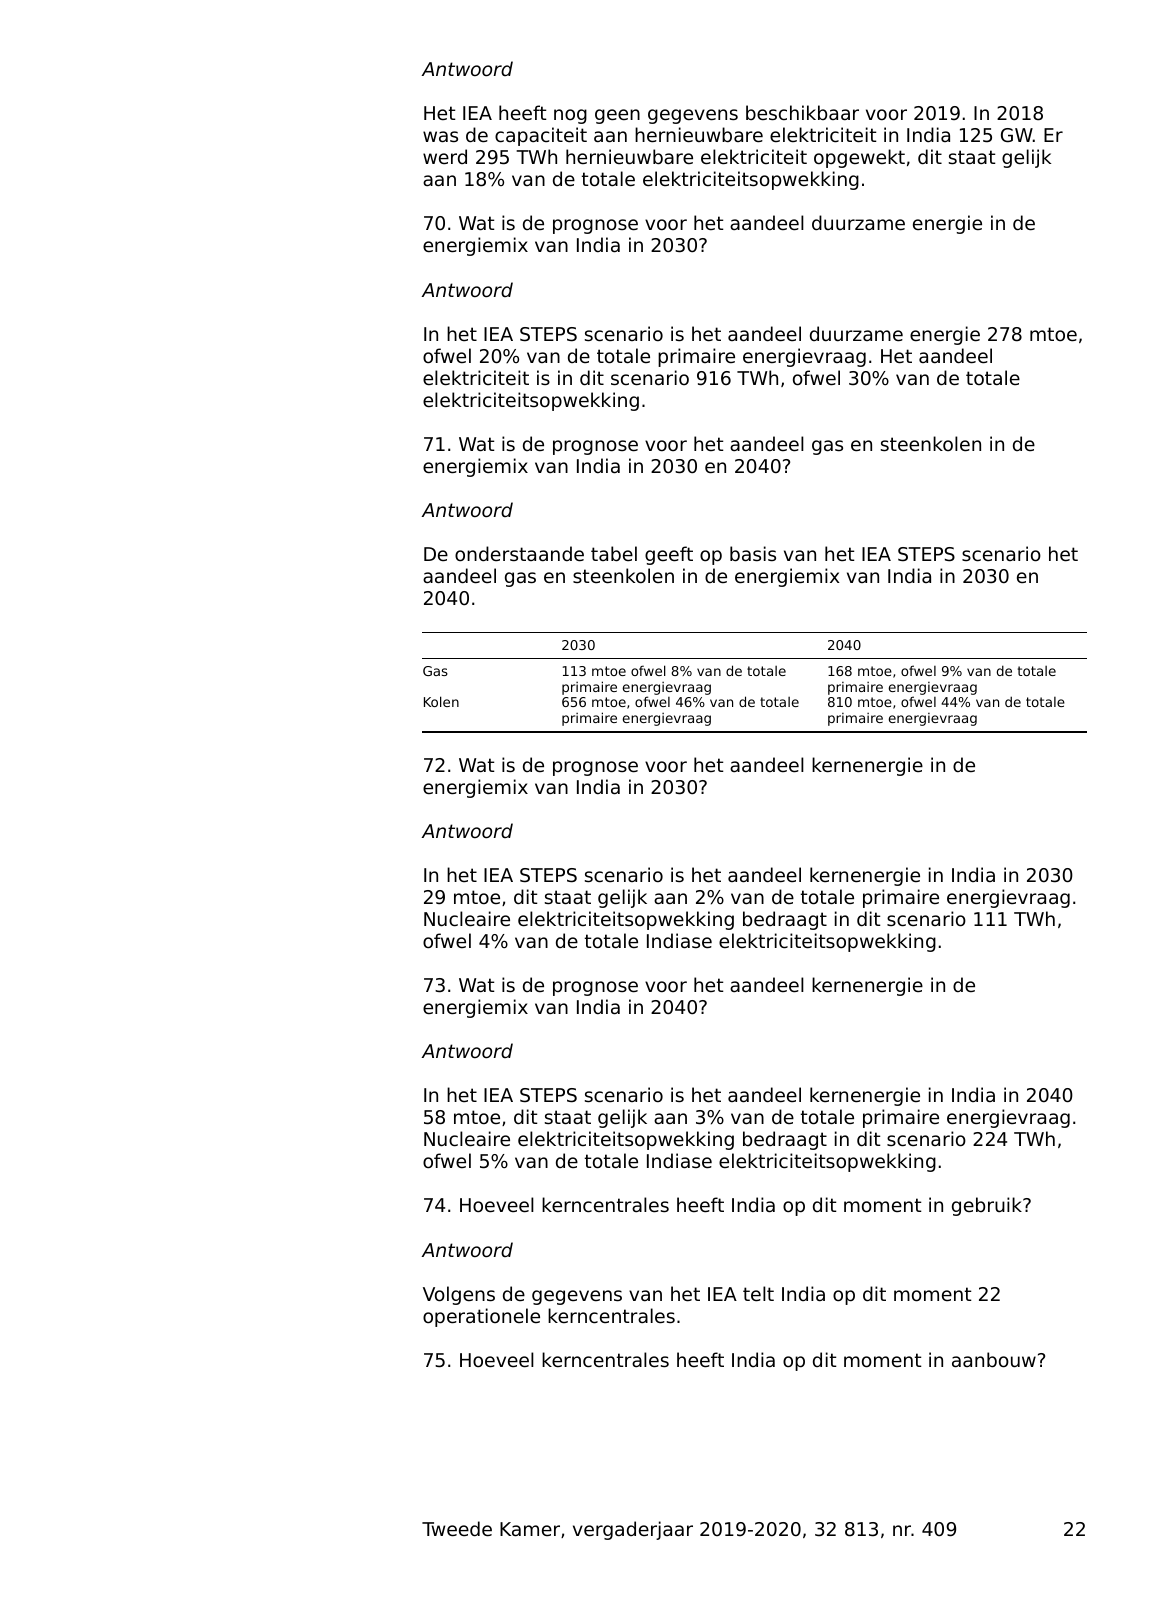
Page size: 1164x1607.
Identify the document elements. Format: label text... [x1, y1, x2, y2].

subtitle Antwoord [422, 1239, 1087, 1262]
table_cell 168 mtoe, ofwel 9% van de totale primaire energievraag [821, 659, 1087, 695]
text 74. Hoeveel kerncentrales heeft India op dit moment in gebruik? [422, 1195, 1087, 1217]
text 73. Wat is de prognose voor het aandeel kernenergie in de energiemix van India in 2040? [422, 975, 1087, 1019]
table_cell 810 mtoe, ofwel 44% van de totale primaire energievraag [821, 695, 1087, 731]
table_cell Kolen [422, 695, 555, 731]
table_header [422, 633, 555, 658]
subtitle Antwoord [422, 279, 1087, 301]
table_header 2030 [555, 633, 821, 658]
text 75. Hoeveel kerncentrales heeft India op dit moment in aanbouw? [422, 1350, 1087, 1372]
text 72. Wat is de prognose voor het aandeel kernenergie in de energiemix van India in 2030? [422, 754, 1087, 798]
text 70. Wat is de prognose voor het aandeel duurzame energie in de energiemix van India in 2030? [422, 213, 1087, 257]
table_header 2040 [821, 633, 1087, 658]
subtitle Antwoord [422, 500, 1087, 522]
subtitle Antwoord [422, 1041, 1087, 1063]
text In het IEA STEPS scenario is het aandeel kernenergie in India in 2040 58 mtoe, dit staat gelijk aan 3% van de totale primaire energievraag. Nucleaire elektriciteitsopwekking bedraagt in dit scenario 224 TWh, ofwel 5% van de totale Indiase elektriciteitsopwekking. [422, 1085, 1087, 1173]
text In het IEA STEPS scenario is het aandeel kernenergie in India in 2030 29 mtoe, dit staat gelijk aan 2% van de totale primaire energievraag. Nucleaire elektriciteitsopwekking bedraagt in dit scenario 111 TWh, ofwel 4% van de totale Indiase elektriciteitsopwekking. [422, 865, 1087, 953]
text Volgens de gegevens van het IEA telt India op dit moment 22 operationele kerncentrales. [422, 1284, 1087, 1328]
table_cell 113 mtoe ofwel 8% van de totale primaire energievraag [555, 659, 821, 695]
text In het IEA STEPS scenario is het aandeel duurzame energie 278 mtoe, ofwel 20% van de totale primaire energievraag. Het aandeel elektriciteit is in dit scenario 916 TWh, ofwel 30% van de totale elektriciteitsopwekking. [422, 324, 1087, 412]
text 71. Wat is de prognose voor het aandeel gas en steenkolen in de energiemix van India in 2030 en 2040? [422, 434, 1087, 478]
subtitle Antwoord [422, 59, 1087, 81]
subtitle Antwoord [422, 821, 1087, 843]
text De onderstaande tabel geeft op basis van het IEA STEPS scenario het aandeel gas en steenkolen in de energiemix van India in 2030 en 2040. [422, 544, 1087, 610]
table_cell Gas [422, 659, 555, 695]
text Het IEA heeft nog geen gegevens beschikbaar voor 2019. In 2018 was de capaciteit aan hernieuwbare elektriciteit in India 125 GW. Er werd 295 TWh hernieuwbare elektriciteit opgewekt, dit staat gelijk aan 18% van de totale elektriciteitsopwekking. [422, 103, 1087, 191]
table_cell 656 mtoe, ofwel 46% van de totale primaire energievraag [555, 695, 821, 731]
